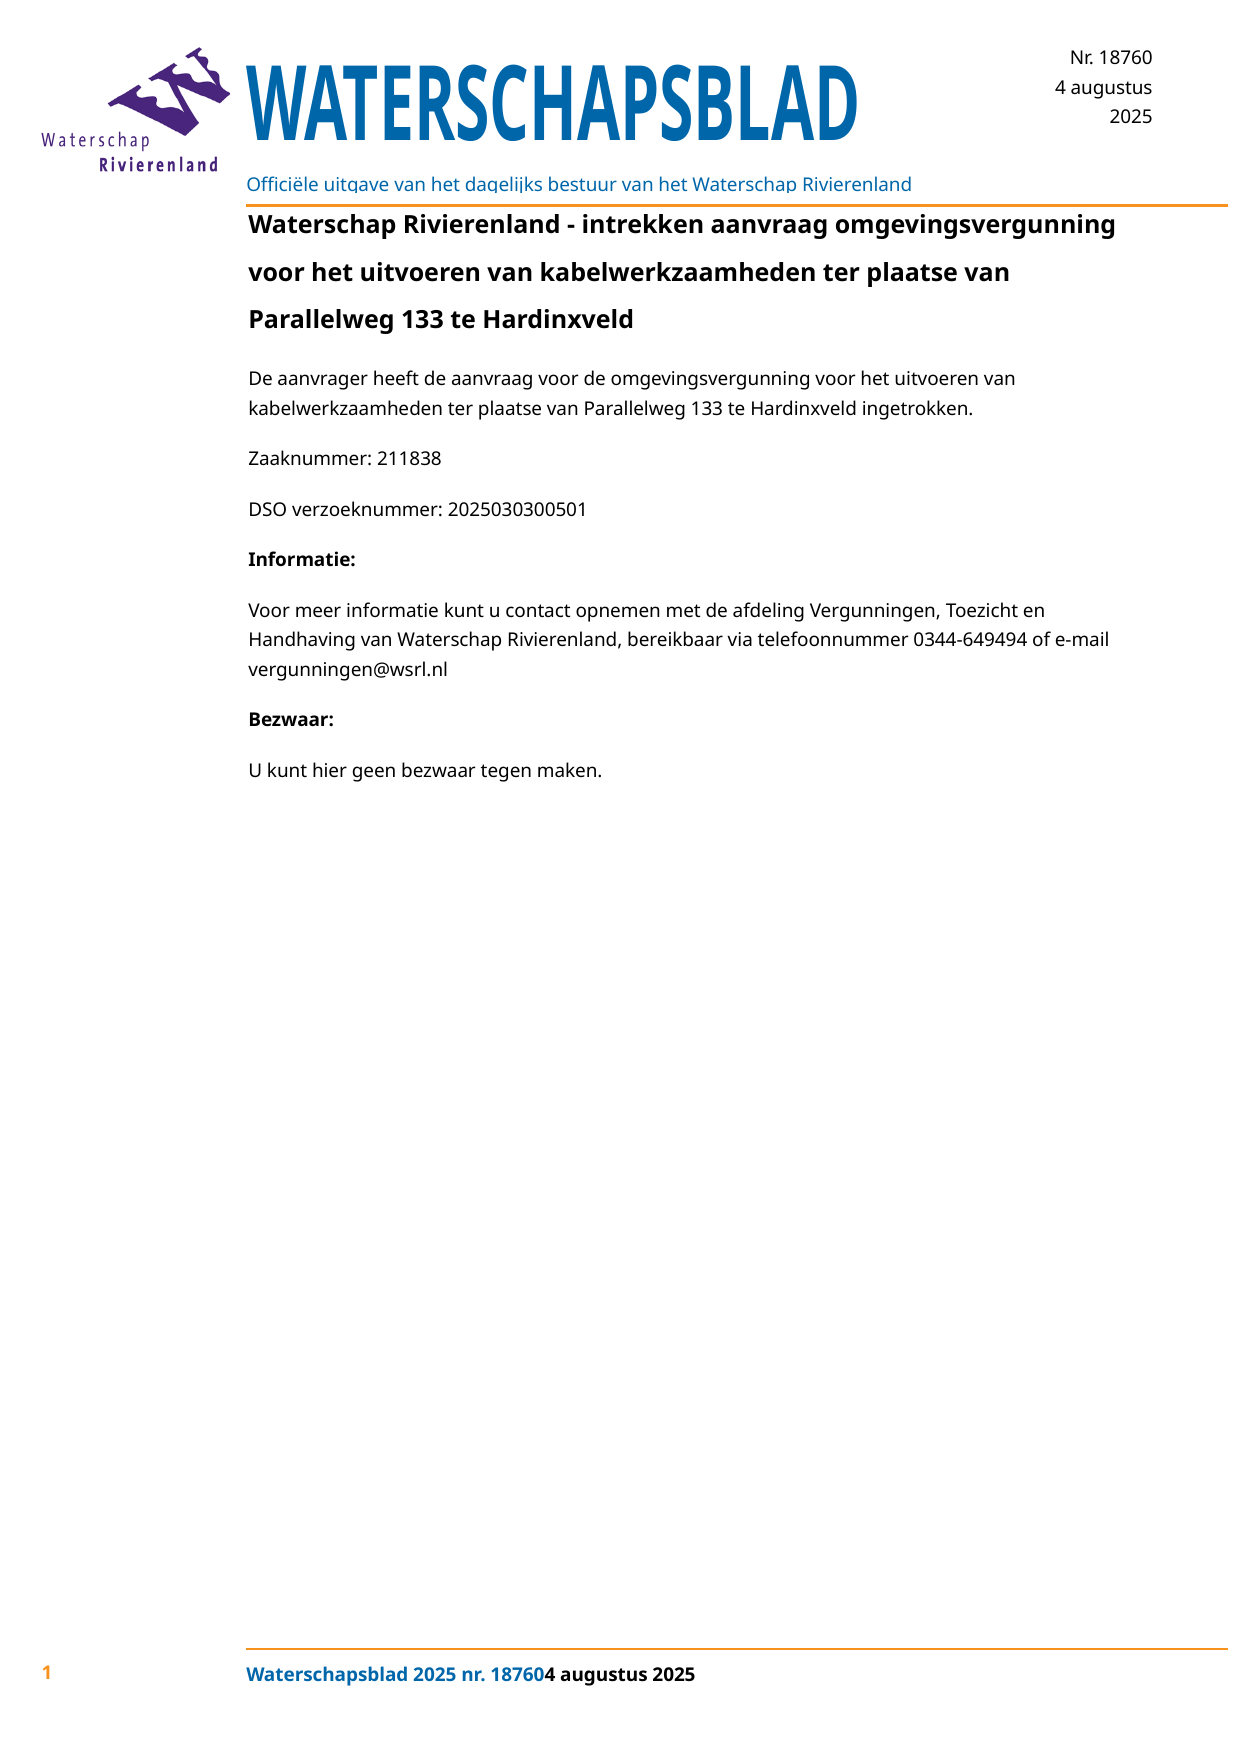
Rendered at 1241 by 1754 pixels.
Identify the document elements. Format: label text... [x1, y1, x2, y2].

picture [41, 47, 231, 172]
text U kunt hier geen bezwaar tegen maken. [248, 757, 1152, 782]
text Bezwaar: [248, 706, 1152, 732]
text Waterschap Rivierenland - intrekken aanvraag omgevingsvergunning voor het uitvoeren van kabelwerkzaamheden ter plaatse van Parallelweg 133 te Hardinxveld [248, 207, 1152, 336]
text Voor meer informatie kunt u contact opnemen met de afdeling Vergunningen, Toezicht en Handhaving van Waterschap Rivierenland, bereikbaar via telefoonnummer 0344-649494 of e-mail vergunningen@wsrl.nl [248, 597, 1152, 682]
text De aanvrager heeft de aanvraag voor de omgevingsvergunning voor het uitvoeren van kabelwerkzaamheden ter plaatse van Parallelweg 133 te Hardinxveld ingetrokken. [248, 366, 1152, 421]
text DSO verzoeknummer: 2025030300501 [248, 496, 1152, 522]
text Zaaknummer: 211838 [248, 446, 1152, 471]
text Informatie: [248, 546, 1152, 572]
